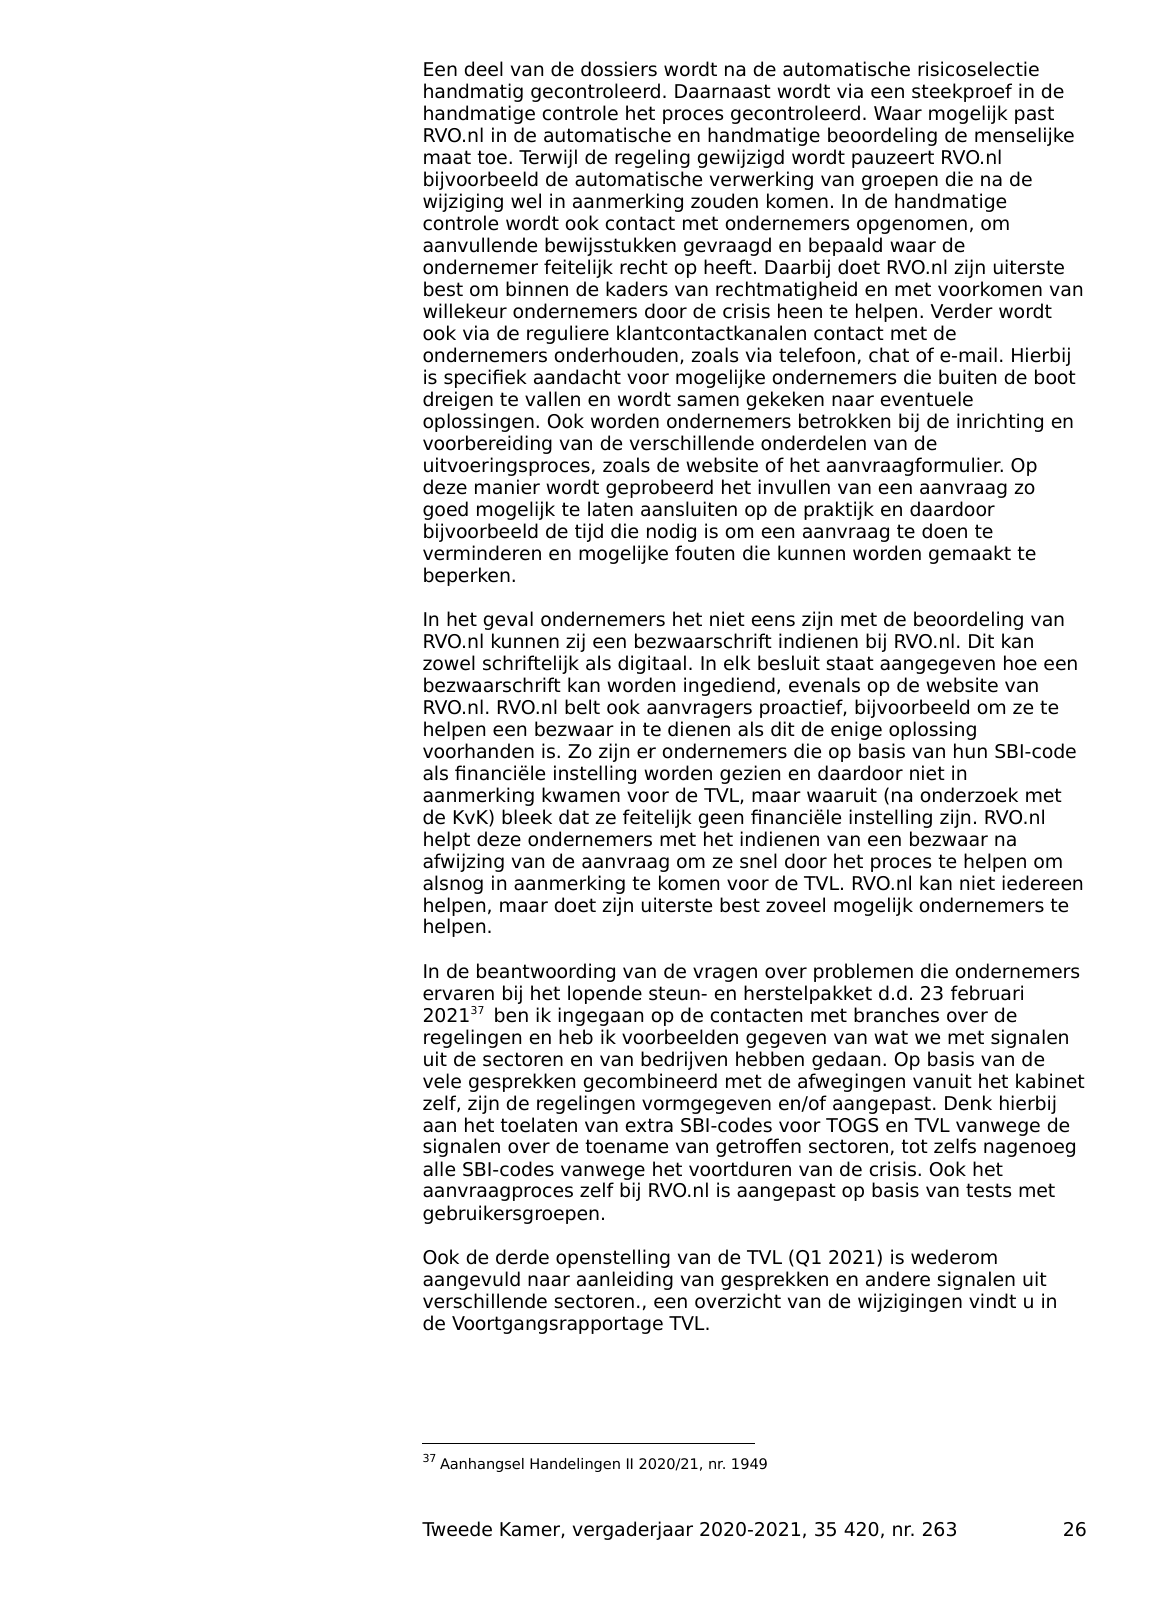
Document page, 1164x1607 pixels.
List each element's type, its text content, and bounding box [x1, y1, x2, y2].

text Aanhangsel Handelingen II 2020/21, nr. 1949 [422, 1452, 1087, 1474]
text In het geval ondernemers het niet eens zijn met de beoordeling van RVO.nl kunnen zij een bezwaarschrift indienen bij RVO.nl. Dit kan zowel schriftelijk als digitaal. In elk besluit staat aangegeven hoe een bezwaarschrift kan worden ingediend, evenals op de website van RVO.nl. RVO.nl belt ook aanvragers proactief, bijvoorbeeld om ze te helpen een bezwaar in te dienen als dit de enige oplossing voorhanden is. Zo zijn er ondernemers die op basis van hun SBI-code als financiële instelling worden gezien en daardoor niet in aanmerking kwamen voor de TVL, maar waaruit (na onderzoek met de KvK) bleek dat ze feitelijk geen financiële instelling zijn. RVO.nl helpt deze ondernemers met het indienen van een bezwaar na afwijzing van de aanvraag om ze snel door het proces te helpen om alsnog in aanmerking te komen voor de TVL. RVO.nl kan niet iedereen helpen, maar doet zijn uiterste best zoveel mogelijk ondernemers te helpen. [422, 609, 1087, 938]
text Een deel van de dossiers wordt na de automatische risicoselectie handmatig gecontroleerd. Daarnaast wordt via een steekproef in de handmatige controle het proces gecontroleerd. Waar mogelijk past RVO.nl in de automatische en handmatige beoordeling de menselijke maat toe. Terwijl de regeling gewijzigd wordt pauzeert RVO.nl bijvoorbeeld de automatische verwerking van groepen die na de wijziging wel in aanmerking zouden komen. In de handmatige controle wordt ook contact met ondernemers opgenomen, om aanvullende bewijsstukken gevraagd en bepaald waar de ondernemer feitelijk recht op heeft. Daarbij doet RVO.nl zijn uiterste best om binnen de kaders van rechtmatigheid en met voorkomen van willekeur ondernemers door de crisis heen te helpen. Verder wordt ook via de reguliere klantcontactkanalen contact met de ondernemers onderhouden, zoals via telefoon, chat of e-mail. Hierbij is specifiek aandacht voor mogelijke ondernemers die buiten de boot dreigen te vallen en wordt samen gekeken naar eventuele oplossingen. Ook worden ondernemers betrokken bij de inrichting en voorbereiding van de verschillende onderdelen van de uitvoeringsproces, zoals de website of het aanvraagformulier. Op deze manier wordt geprobeerd het invullen van een aanvraag zo goed mogelijk te laten aansluiten op de praktijk en daardoor bijvoorbeeld de tijd die nodig is om een aanvraag te doen te verminderen en mogelijke fouten die kunnen worden gemaakt te beperken. [422, 59, 1087, 587]
text Ook de derde openstelling van de TVL (Q1 2021) is wederom aangevuld naar aanleiding van gesprekken en andere signalen uit verschillende sectoren., een overzicht van de wijzigingen vindt u in de Voortgangsrapportage TVL. [422, 1247, 1087, 1334]
text In de beantwoording van de vragen over problemen die ondernemers ervaren bij het lopende steun- en herstelpakket d.d. 23 februari 2021 ben ik ingegaan op de contacten met branches over de regelingen en heb ik voorbeelden gegeven van wat we met signalen uit de sectoren en van bedrijven hebben gedaan. Op basis van de vele gesprekken gecombineerd met de afwegingen vanuit het kabinet zelf, zijn de regelingen vormgegeven en/of aangepast. Denk hierbij aan het toelaten van extra SBI-codes voor TOGS en TVL vanwege de signalen over de toename van getroffen sectoren, tot zelfs nagenoeg alle SBI-codes vanwege het voortduren van de crisis. Ook het aanvraagproces zelf bij RVO.nl is aangepast op basis van tests met gebruikersgroepen. [422, 961, 1087, 1224]
